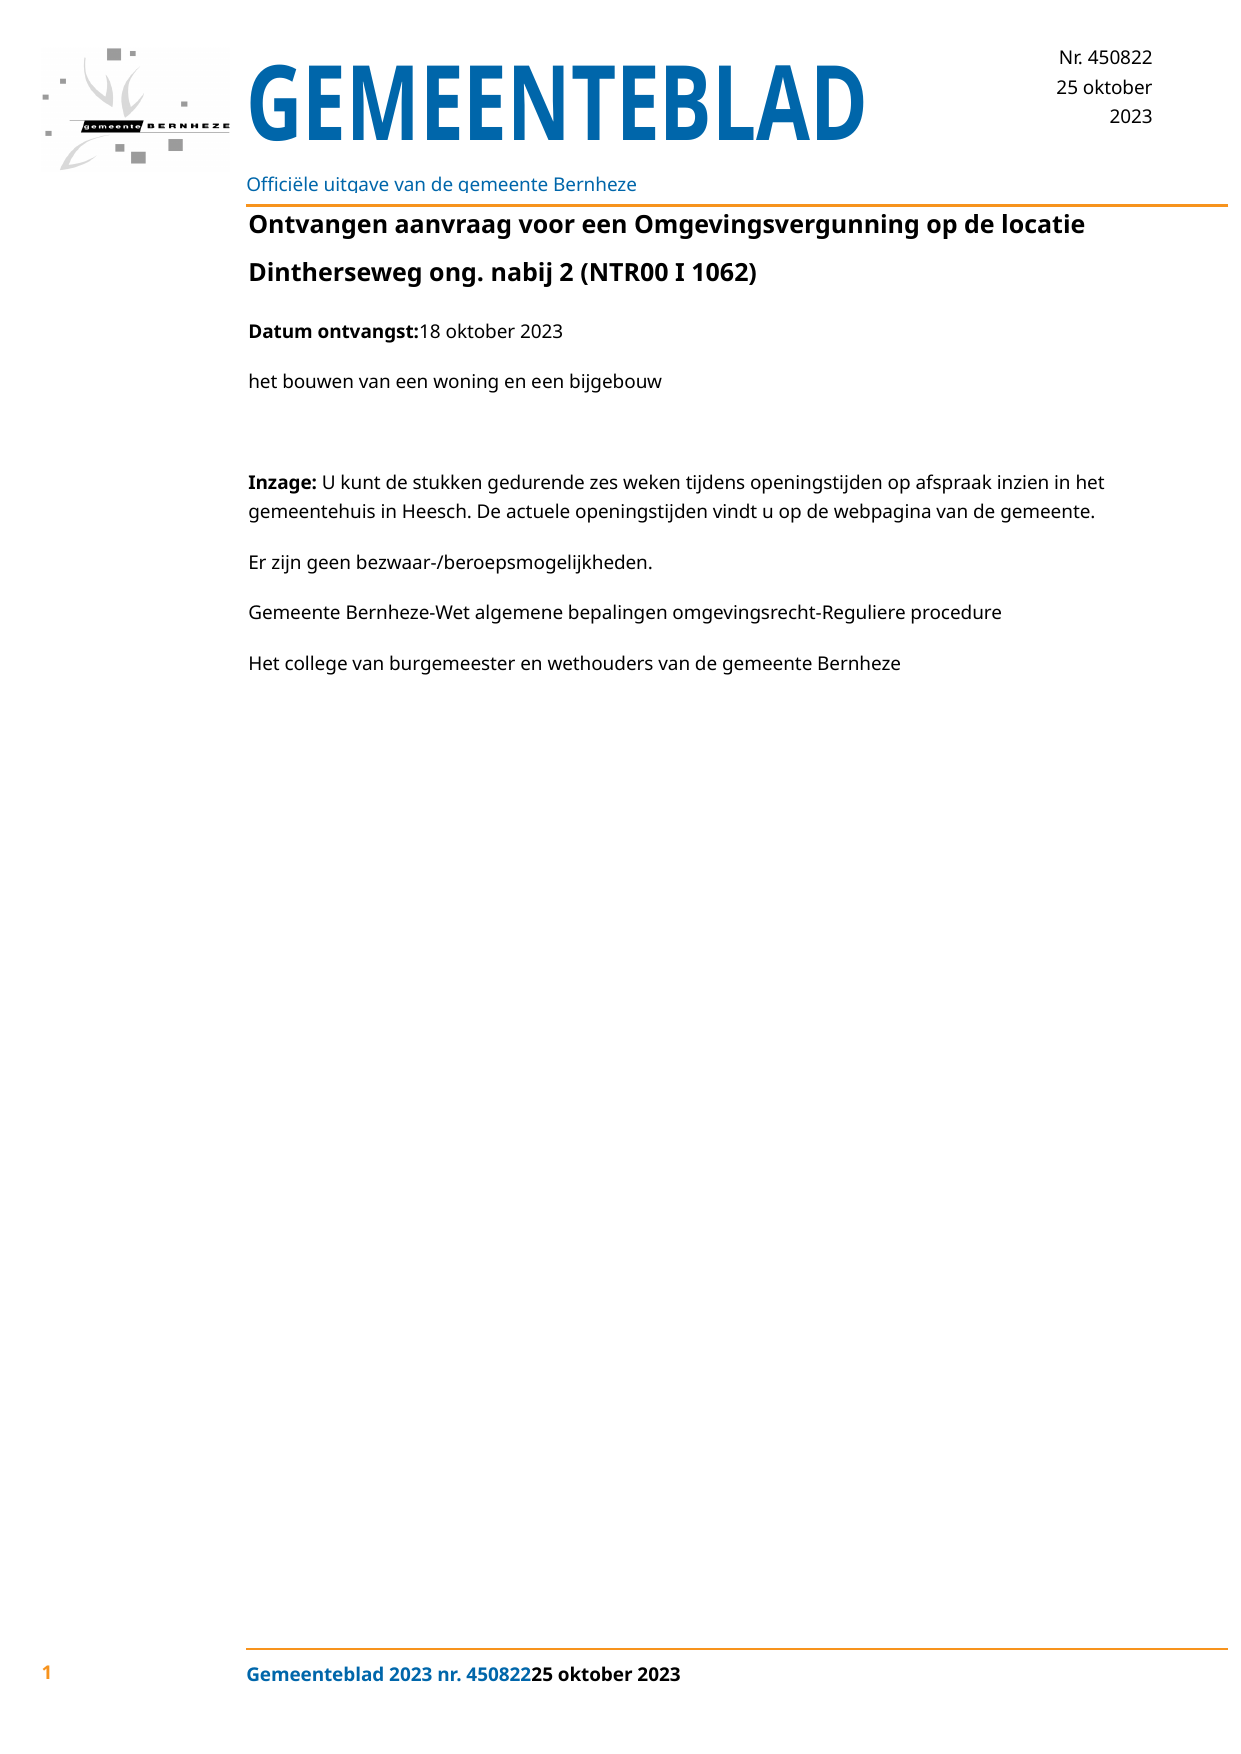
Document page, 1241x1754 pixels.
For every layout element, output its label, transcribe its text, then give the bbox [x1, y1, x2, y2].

text Gemeente Bernheze-Wet algemene bepalingen omgevingsrecht-Reguliere procedure [248, 599, 1152, 625]
text Inzage: U kunt de stukken gedurende zes weken tijdens openingstijden op afspraak inzien in het gemeentehuis in Heesch. De actuele openingstijden vindt u op de webpagina van de gemeente. [248, 469, 1152, 524]
text Het college van burgemeester en wethouders van de gemeente Bernheze [248, 650, 1152, 676]
text het bouwen van een woning en een bijgebouw [248, 368, 1152, 394]
text Er zijn geen bezwaar-/beroepsmogelijkheden. [248, 549, 1152, 575]
text Ontvangen aanvraag voor een Omgevingsvergunning op de locatie Dintherseweg ong. nabij 2 (NTR00 I 1062) [248, 207, 1152, 288]
picture [41, 47, 231, 172]
text Datum ontvangst:18 oktober 2023 [248, 318, 1152, 344]
